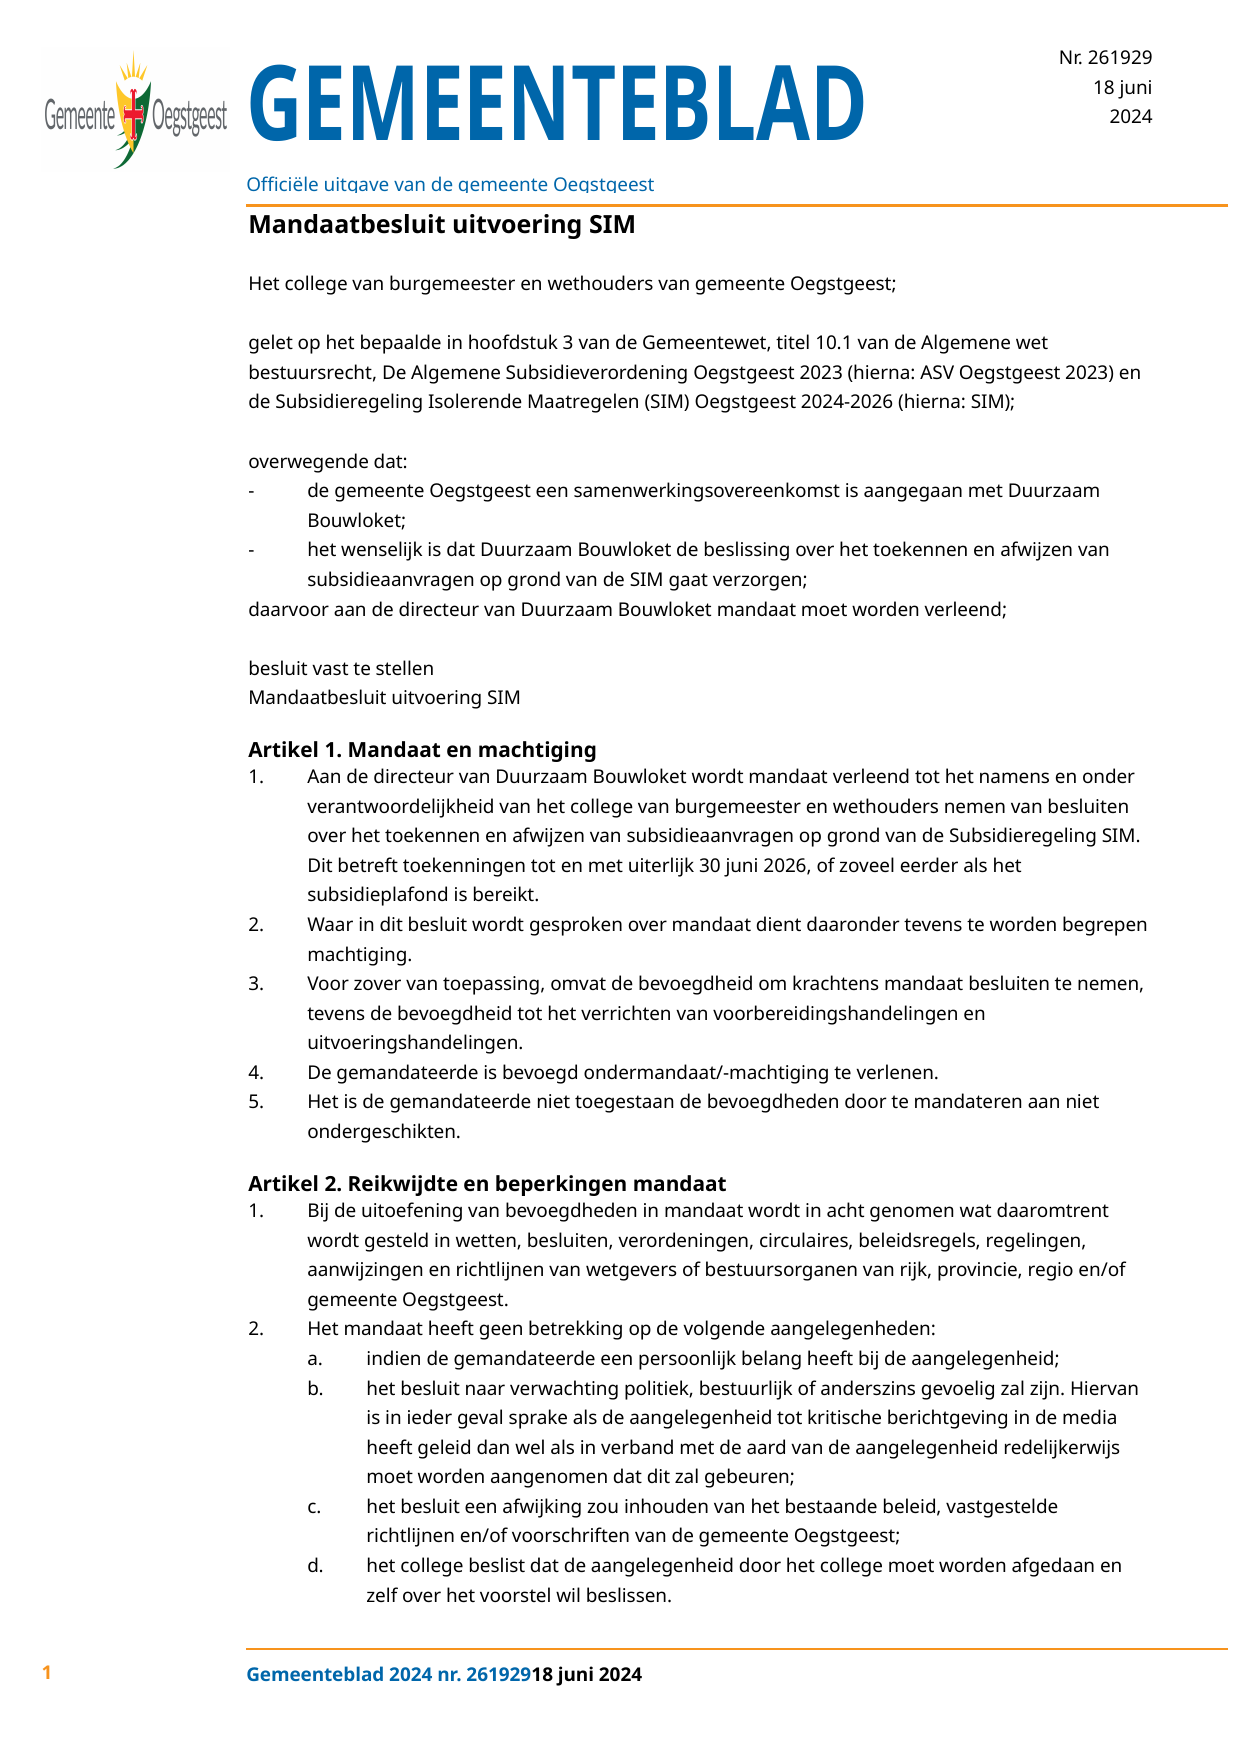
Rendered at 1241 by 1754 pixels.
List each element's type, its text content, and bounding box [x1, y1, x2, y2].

text Mandaatbesluit uitvoering SIM [248, 207, 1152, 241]
picture [41, 47, 231, 172]
text overwegende dat: [248, 448, 1152, 473]
list Bij de uitoefening van bevoegdheden in mandaat wordt in acht genomen wat daaromtrent wordt gesteld in wetten, besluiten, verordeningen, circulaires, beleidsregels, regelingen, aanwijzingen en richtlijnen van wetgevers of bestuursorganen van rijk, provincie, regio en/of gemeente Oegstgeest. [248, 1197, 1152, 1312]
text gelet op het bepaalde in hoofdstuk 3 van de Gemeentewet, titel 10.1 van de Algemene wet bestuursrecht, De Algemene Subsidieverordening Oegstgeest 2023 (hierna: ASV Oegstgeest 2023) en de Subsidieregeling Isolerende Maatregelen (SIM) Oegstgeest 2024-2026 (hierna: SIM); [248, 329, 1152, 414]
list Het mandaat heeft geen betrekking op de volgende aangelegenheden: [248, 1316, 1152, 1341]
text Artikel 1. Mandaat en machtiging [248, 735, 1152, 763]
list Het is de gemandateerde niet toegestaan de bevoegdheden door te mandateren aan niet ondergeschikten. [248, 1089, 1152, 1144]
list het wenselijk is dat Duurzaam Bouwloket de beslissing over het toekennen en afwijzen van subsidieaanvragen op grond van de SIM gaat verzorgen; [248, 537, 1152, 592]
list De gemandateerde is bevoegd ondermandaat/-machtiging te verlenen. [248, 1059, 1152, 1085]
text besluit vast te stellen [248, 655, 1152, 681]
list het besluit naar verwachting politiek, bestuurlijk of anderszins gevoelig zal zijn. Hiervan is in ieder geval sprake als de aangelegenheid tot kritische berichtgeving in de media heeft geleid dan wel als in verband met de aard van de aangelegenheid redelijkerwijs moet worden aangenomen dat dit zal gebeuren; [307, 1375, 1152, 1489]
text Mandaatbesluit uitvoering SIM [248, 684, 1152, 710]
list het college beslist dat de aangelegenheid door het college moet worden afgedaan en zelf over het voorstel wil beslissen. [307, 1552, 1152, 1607]
text Artikel 2. Reikwijdte en beperkingen mandaat [248, 1169, 1152, 1197]
list de gemeente Oegstgeest een samenwerkingsovereenkomst is aangegaan met Duurzaam Bouwloket; [248, 477, 1152, 533]
list Voor zover van toepassing, omvat de bevoegdheid om krachtens mandaat besluiten te nemen, tevens de bevoegdheid tot het verrichten van voorbereidingshandelingen en uitvoeringshandelingen. [248, 970, 1152, 1055]
text Het college van burgemeester en wethouders van gemeente Oegstgeest; [248, 270, 1152, 296]
text daarvoor aan de directeur van Duurzaam Bouwloket mandaat moet worden verleend; [248, 596, 1152, 621]
list het besluit een afwijking zou inhouden van het bestaande beleid, vastgestelde richtlijnen en/of voorschriften van de gemeente Oegstgeest; [307, 1493, 1152, 1548]
list Waar in dit besluit wordt gesproken over mandaat dient daaronder tevens te worden begrepen machtiging. [248, 911, 1152, 967]
list Aan de directeur van Duurzaam Bouwloket wordt mandaat verleend tot het namens en onder verantwoordelijkheid van het college van burgemeester en wethouders nemen van besluiten over het toekennen en afwijzen van subsidieaanvragen op grond van de Subsidieregeling SIM. Dit betreft toekenningen tot en met uiterlijk 30 juni 2026, of zoveel eerder als het subsidieplafond is bereikt. [248, 763, 1152, 907]
list indien de gemandateerde een persoonlijk belang heeft bij de aangelegenheid; [307, 1345, 1152, 1371]
